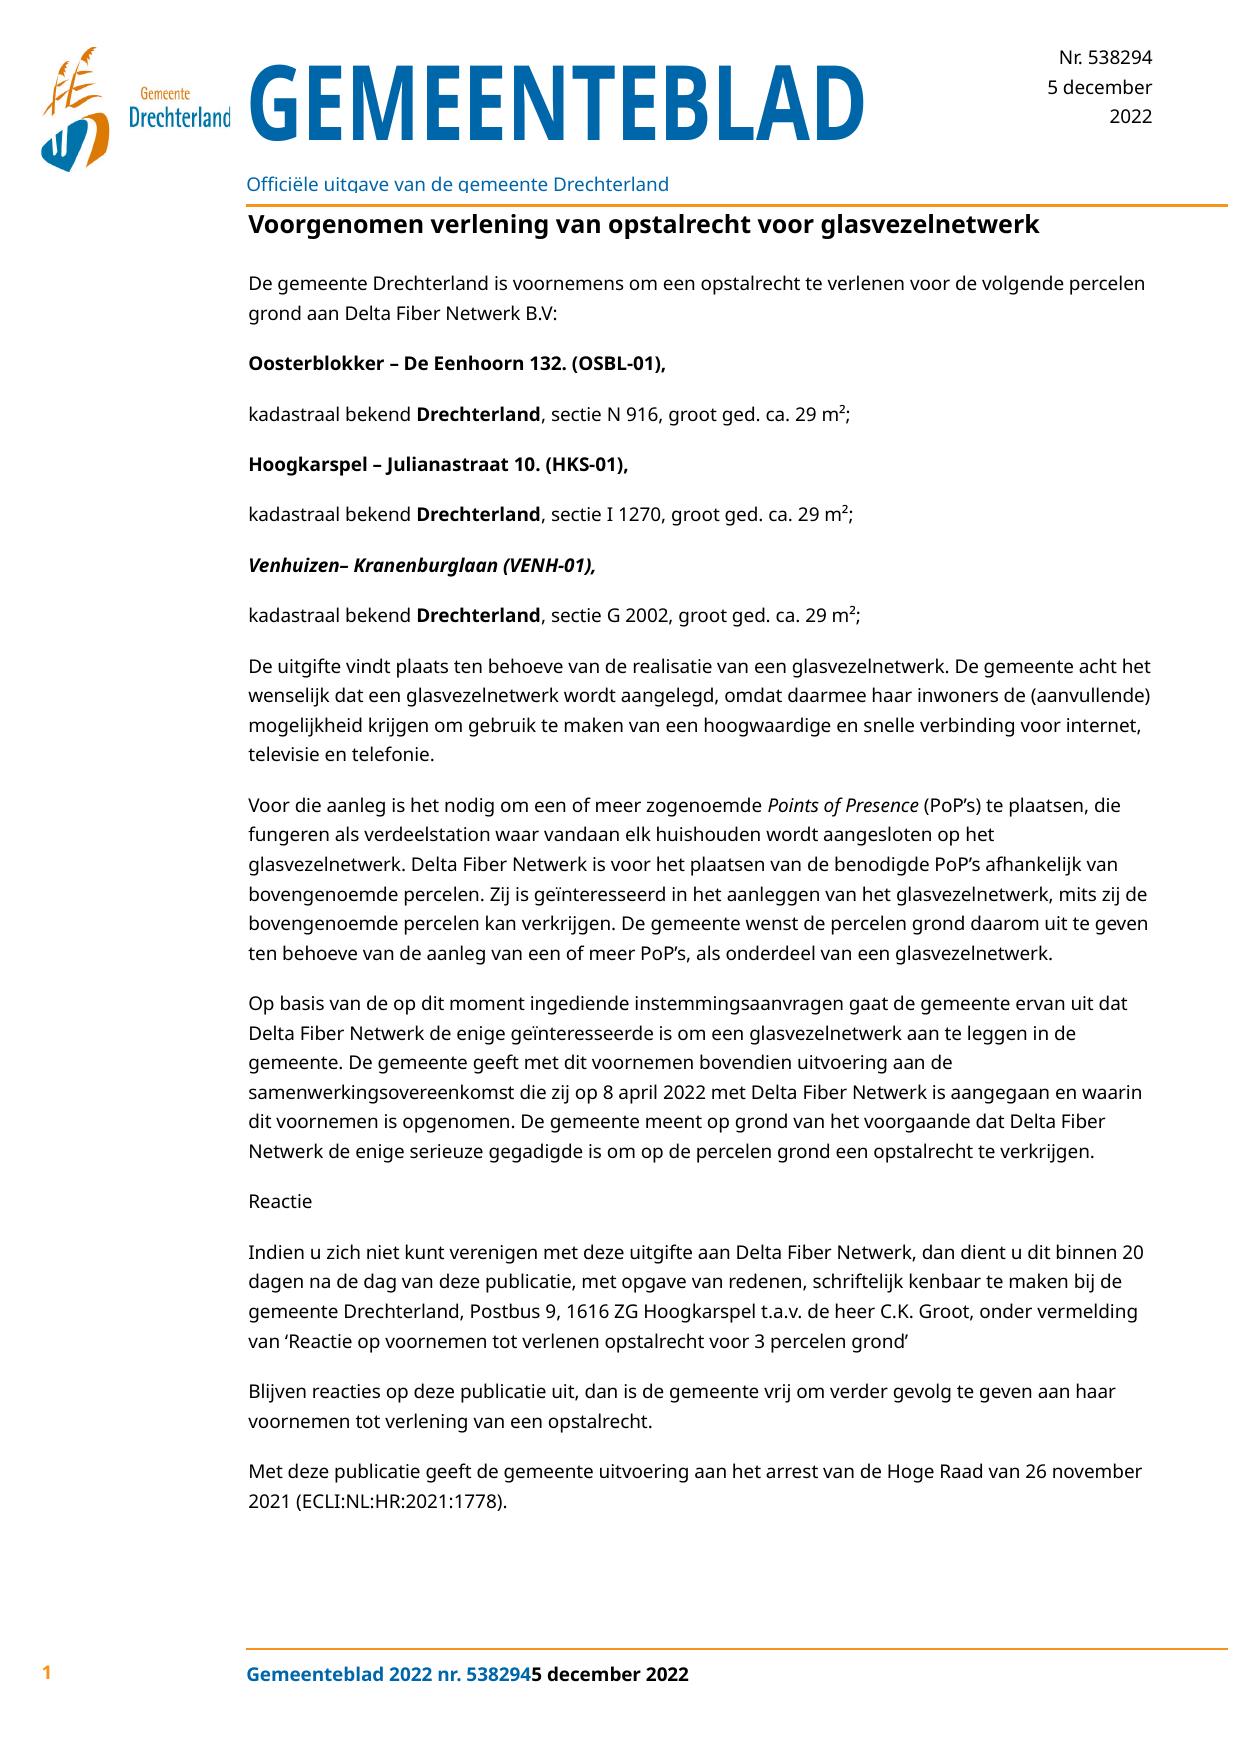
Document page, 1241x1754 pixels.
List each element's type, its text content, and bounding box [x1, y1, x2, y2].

text kadastraal bekend Drechterland, sectie I 1270, groot ged. ca. 29 m²; [248, 502, 1152, 527]
text Venhuizen– Kranenburglaan (VENH-01), [248, 552, 1152, 578]
text Reactie [248, 1189, 1152, 1214]
text Voorgenomen verlening van opstalrecht voor glasvezelnetwerk [248, 207, 1152, 241]
text kadastraal bekend Drechterland, sectie G 2002, groot ged. ca. 29 m²; [248, 602, 1152, 628]
text kadastraal bekend Drechterland, sectie N 916, groot ged. ca. 29 m²; [248, 401, 1152, 426]
text Oosterblokker – De Eenhoorn 132. (OSBL-01), [248, 350, 1152, 376]
picture [41, 47, 231, 172]
text Indien u zich niet kunt verenigen met deze uitgifte aan Delta Fiber Netwerk, dan dient u dit binnen 20 dagen na de dag van deze publicatie, met opgave van redenen, schriftelijk kenbaar te maken bij de gemeente Drechterland, Postbus 9, 1616 ZG Hoogkarspel t.a.v. de heer C.K. Groot, onder vermelding van ‘Reactie op voornemen tot verlenen opstalrecht voor 3 percelen grond’ [248, 1239, 1152, 1353]
text De uitgifte vindt plaats ten behoeve van de realisatie van een glasvezelnetwerk. De gemeente acht het wenselijk dat een glasvezelnetwerk wordt aangelegd, omdat daarmee haar inwoners de (aanvullende) mogelijkheid krijgen om gebruik te maken van een hoogwaardige en snelle verbinding voor internet, televisie en telefonie. [248, 653, 1152, 767]
text Voor die aanleg is het nodig om een of meer zogenoemde Points of Presence (PoP’s) te plaatsen, die fungeren als verdeelstation waar vandaan elk huishouden wordt aangesloten op het glasvezelnetwerk. Delta Fiber Netwerk is voor het plaatsen van de benodigde PoP’s afhankelijk van bovengenoemde percelen. Zij is geïnteresseerd in het aanleggen van het glasvezelnetwerk, mits zij de bovengenoemde percelen kan verkrijgen. De gemeente wenst de percelen grond daarom uit te geven ten behoeve van de aanleg van een of meer PoP’s, als onderdeel van een glasvezelnetwerk. [248, 792, 1152, 966]
picture [226, 115, 231, 124]
picture [41, 158, 64, 172]
text Met deze publicatie geeft de gemeente uitvoering aan het arrest van de Hoge Raad van 26 november 2021 (ECLI:NL:HR:2021:1778). [248, 1458, 1152, 1513]
text Hoogkarspel – Julianastraat 10. (HKS-01), [248, 451, 1152, 477]
text De gemeente Drechterland is voornemens om een opstalrecht te verlenen voor de volgende percelen grond aan Delta Fiber Netwerk B.V: [248, 270, 1152, 326]
text Blijven reacties op deze publicatie uit, dan is de gemeente vrij om verder gevolg te geven aan haar voornemen tot verlening van een opstalrecht. [248, 1378, 1152, 1433]
text Op basis van de op dit moment ingediende instemmingsaanvragen gaat de gemeente ervan uit dat Delta Fiber Netwerk de enige geïnteresseerde is om een glasvezelnetwerk aan te leggen in de gemeente. De gemeente geeft met dit voornemen bovendien uitvoering aan de samenwerkingsovereenkomst die zij op 8 april 2022 met Delta Fiber Netwerk is aangegaan en waarin dit voornemen is opgenomen. De gemeente meent op grond van het voorgaande dat Delta Fiber Netwerk de enige serieuze gegadigde is om op de percelen grond een opstalrecht te verkrijgen. [248, 990, 1152, 1164]
